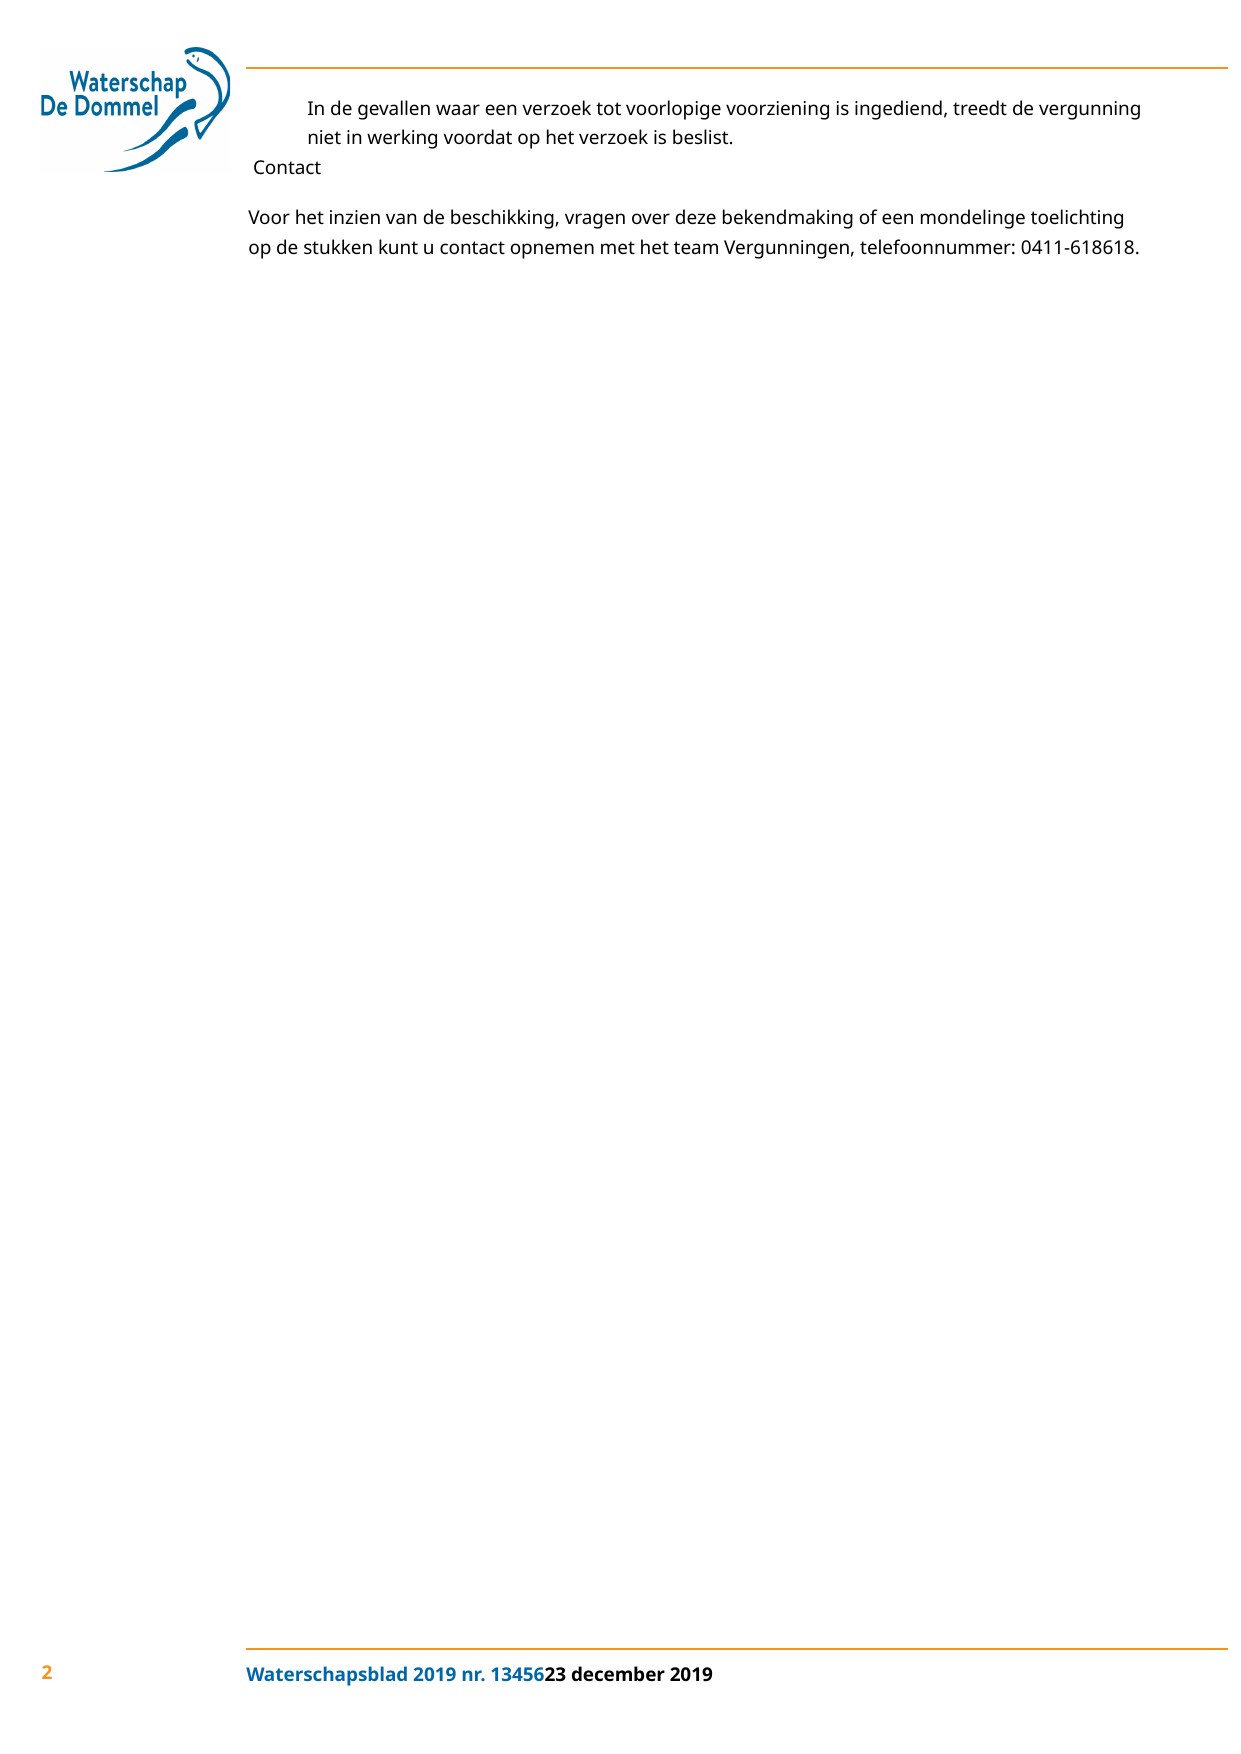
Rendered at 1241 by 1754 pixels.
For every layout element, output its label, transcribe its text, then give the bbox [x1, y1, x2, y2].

picture [204, 47, 231, 76]
text Voor het inzien van de beschikking, vragen over deze bekendmaking of een mondelinge toelichting op de stukken kunt u contact opnemen met het team Vergunningen, telefoonnummer: 0411-618618. [248, 204, 1152, 260]
picture [45, 99, 51, 111]
picture [198, 118, 210, 131]
list In de gevallen waar een verzoek tot voorlopige voorziening is ingediend, treedt de vergunning niet in werking voordat op het verzoek is beslist. [248, 95, 1152, 150]
text Contact [248, 154, 1152, 180]
picture [41, 47, 231, 172]
